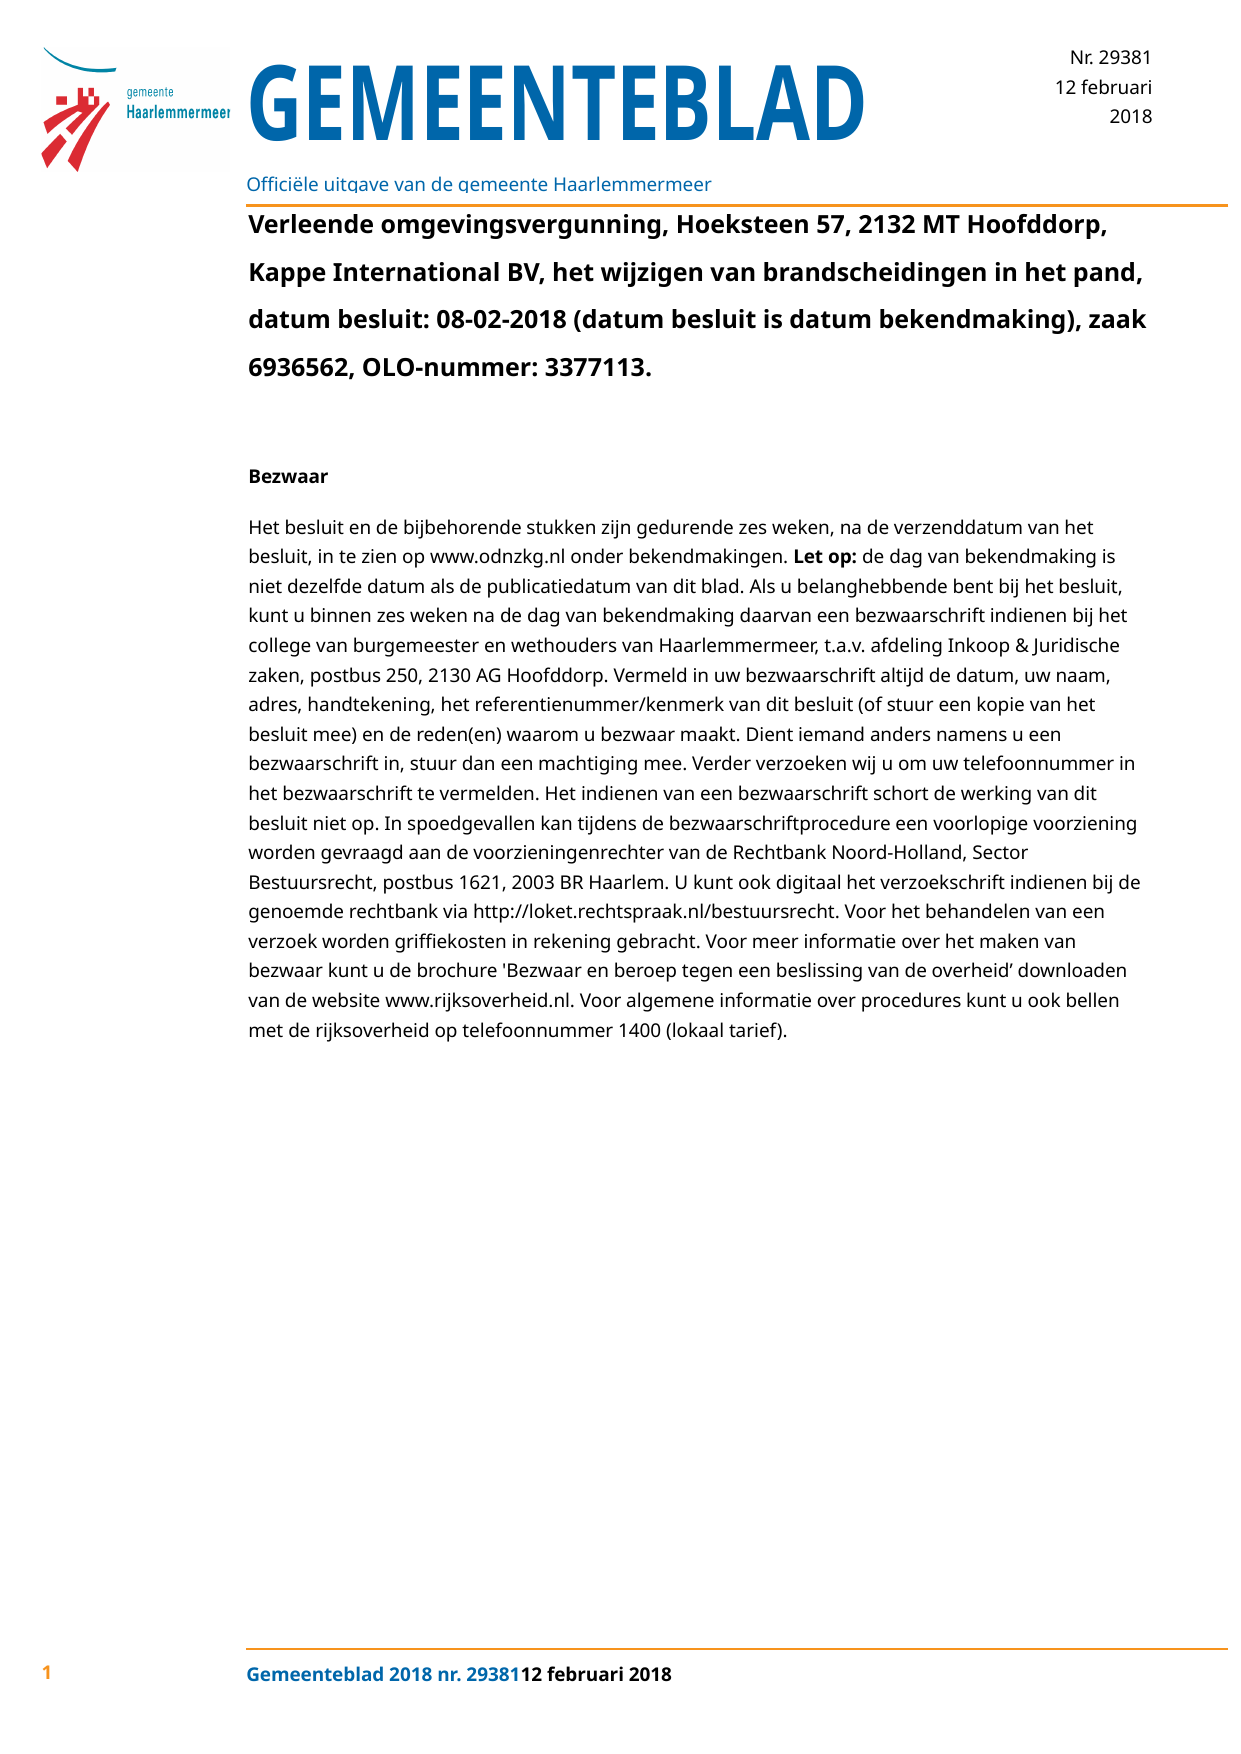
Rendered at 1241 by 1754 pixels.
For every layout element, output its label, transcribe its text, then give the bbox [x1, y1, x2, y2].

picture [41, 47, 231, 172]
text Het besluit en de bijbehorende stukken zijn gedurende zes weken, na de verzenddatum van het besluit, in te zien op www.odnzkg.nl onder bekendmakingen. Let op: de dag van bekendmaking is niet dezelfde datum als de publicatiedatum van dit blad. Als u belanghebbende bent bij het besluit, kunt u binnen zes weken na de dag van bekendmaking daarvan een bezwaarschrift indienen bij het college van burgemeester en wethouders van Haarlemmermeer, t.a.v. afdeling Inkoop & Juridische zaken, postbus 250, 2130 AG Hoofddorp. Vermeld in uw bezwaarschrift altijd de datum, uw naam, adres, handtekening, het referentienummer/kenmerk van dit besluit (of stuur een kopie van het besluit mee) en de reden(en) waarom u bezwaar maakt. Dient iemand anders namens u een bezwaarschrift in, stuur dan een machtiging mee. Verder verzoeken wij u om uw telefoonnummer in het bezwaarschrift te vermelden. Het indienen van een bezwaarschrift schort de werking van dit besluit niet op. In spoedgevallen kan tijdens de bezwaarschriftprocedure een voorlopige voorziening worden gevraagd aan de voorzieningenrechter van de Rechtbank Noord-Holland, Sector Bestuursrecht, postbus 1621, 2003 BR Haarlem. U kunt ook digitaal het verzoekschrift indienen bij de genoemde rechtbank via http://loket.rechtspraak.nl/bestuursrecht. Voor het behandelen van een verzoek worden griffiekosten in rekening gebracht. Voor meer informatie over het maken van bezwaar kunt u de brochure 'Bezwaar en beroep tegen een beslissing van de overheid’ downloaden van de website www.rijksoverheid.nl. Voor algemene informatie over procedures kunt u ook bellen met de rijksoverheid op telefoonnummer 1400 (lokaal tarief). [248, 514, 1152, 1043]
text Verleende omgevingsvergunning, Hoeksteen 57, 2132 MT Hoofddorp, Kappe International BV, het wijzigen van brandscheidingen in het pand, datum besluit: 08-02-2018 (datum besluit is datum bekendmaking), zaak 6936562, OLO-nummer: 3377113. [248, 207, 1152, 384]
text Bezwaar [248, 463, 1152, 489]
